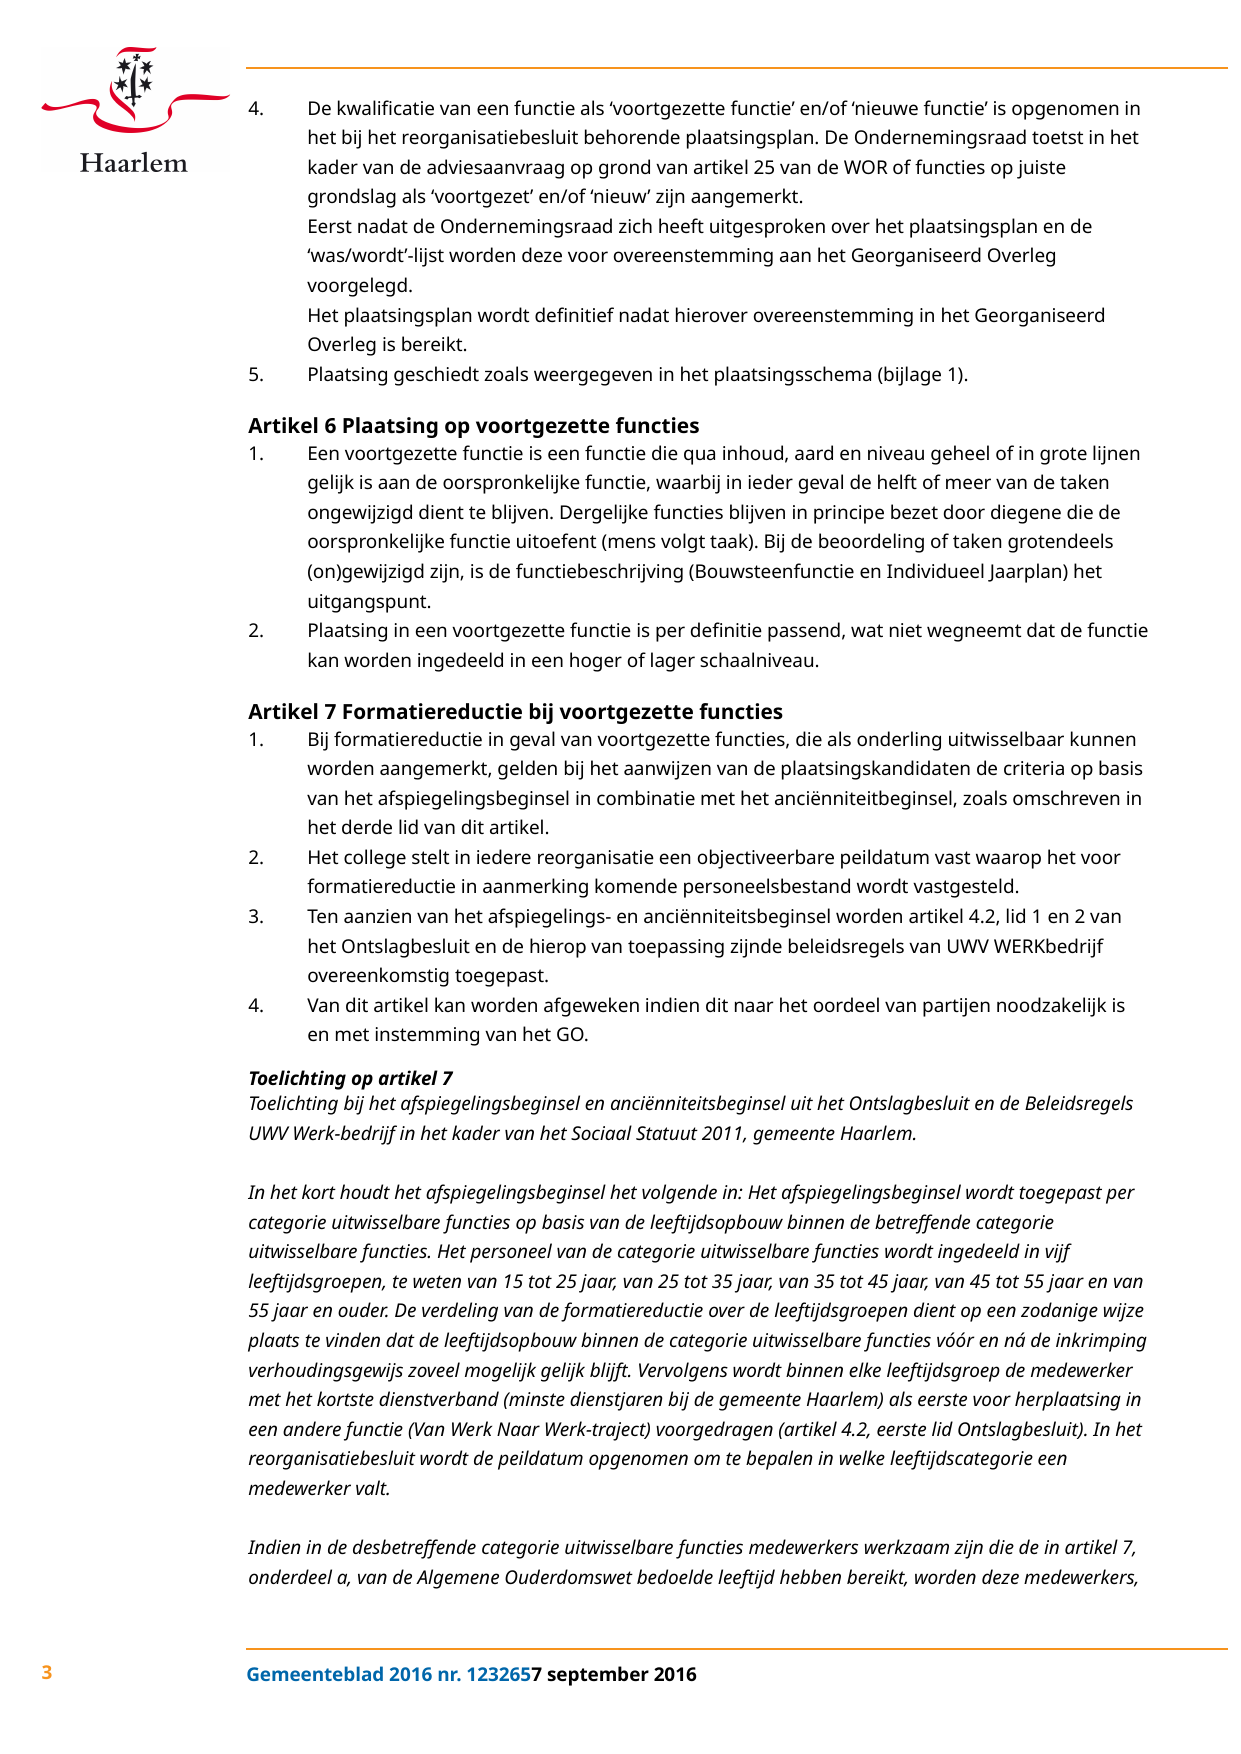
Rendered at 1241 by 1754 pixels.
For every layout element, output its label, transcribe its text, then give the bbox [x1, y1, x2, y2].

text In het kort houdt het afspiegelingsbeginsel het volgende in: Het afspiegelingsbeginsel wordt toegepast per categorie uitwisselbare functies op basis van de leeftijdsopbouw binnen de betreffende categorie uitwisselbare functies. Het personeel van de categorie uitwisselbare functies wordt ingedeeld in vijf leeftijdsgroepen, te weten van 15 tot 25 jaar, van 25 tot 35 jaar, van 35 tot 45 jaar, van 45 tot 55 jaar en van 55 jaar en ouder. De verdeling van de formatiereductie over de leeftijdsgroepen dient op een zodanige wijze plaats te vinden dat de leeftijdsopbouw binnen de categorie uitwisselbare functies vóór en ná de inkrimping verhoudingsgewijs zoveel mogelijk gelijk blijft. Vervolgens wordt binnen elke leeftijdsgroep de medewerker met het kortste dienstverband (minste dienstjaren bij de gemeente Haarlem) als eerste voor herplaatsing in een andere functie (Van Werk Naar Werk-traject) voorgedragen (artikel 4.2, eerste lid Ontslagbesluit). In het reorganisatiebesluit wordt de peildatum opgenomen om te bepalen in welke leeftijdscategorie een medewerker valt. [248, 1179, 1152, 1501]
list Bij formatiereductie in geval van voortgezette functies, die als onderling uitwisselbaar kunnen worden aangemerkt, gelden bij het aanwijzen van de plaatsingskandidaten de criteria op basis van het afspiegelingsbeginsel in combinatie met het anciënniteitbeginsel, zoals omschreven in het derde lid van dit artikel. [248, 726, 1152, 840]
picture [41, 47, 231, 172]
list Van dit artikel kan worden afgeweken indien dit naar het oordeel van partijen noodzakelijk is en met instemming van het GO. [248, 992, 1152, 1047]
list Plaatsing in een voortgezette functie is per definitie passend, wat niet wegneemt dat de functie kan worden ingedeeld in een hoger of lager schaalniveau. [248, 617, 1152, 673]
list Plaatsing geschiedt zoals weergegeven in het plaatsingsschema (bijlage 1). [248, 361, 1152, 387]
list Het college stelt in iedere reorganisatie een objectiveerbare peildatum vast waarop het voor formatiereductie in aanmerking komende personeelsbestand wordt vastgesteld. [248, 844, 1152, 899]
list Ten aanzien van het afspiegelings- en anciënniteitsbeginsel worden artikel 4.2, lid 1 en 2 van het Ontslagbesluit en de hierop van toepassing zijnde beleidsregels van UWV WERKbedrijf overeenkomstig toegepast. [248, 903, 1152, 988]
text Toelichting bij het afspiegelingsbeginsel en anciënniteitsbeginsel uit het Ontslagbesluit en de Beleidsregels UWV Werk-bedrijf in het kader van het Sociaal Statuut 2011, gemeente Haarlem. [248, 1091, 1152, 1146]
list Eerst nadat de Ondernemingsraad zich heeft uitgesproken over het plaatsingsplan en de ‘was/wordt’-lijst worden deze voor overeenstemming aan het Georganiseerd Overleg voorgelegd. [248, 213, 1152, 298]
list De kwalificatie van een functie als ‘voortgezette functie’ en/of ‘nieuwe functie’ is opgenomen in het bij het reorganisatiebesluit behorende plaatsingsplan. De Ondernemingsraad toetst in het kader van de adviesaanvraag op grond van artikel 25 van de WOR of functies op juiste grondslag als ‘voortgezet’ en/of ‘nieuw’ zijn aangemerkt. [248, 95, 1152, 209]
text Indien in de desbetreffende categorie uitwisselbare functies medewerkers werkzaam zijn die de in artikel 7, onderdeel a, van de Algemene Ouderdomswet bedoelde leeftijd hebben bereikt, worden deze medewerkers, [248, 1534, 1152, 1589]
list Het plaatsingsplan wordt definitief nadat hierover overeenstemming in het Georganiseerd Overleg is bereikt. [248, 302, 1152, 357]
text Toelichting op artikel 7 [248, 1065, 1152, 1091]
list Een voortgezette functie is een functie die qua inhoud, aard en niveau geheel of in grote lijnen gelijk is aan de oorspronkelijke functie, waarbij in ieder geval de helft of meer van de taken ongewijzigd dient te blijven. Dergelijke functies blijven in principe bezet door diegene die de oorspronkelijke functie uitoefent (mens volgt taak). Bij de beoordeling of taken grotendeels (on)gewijzigd zijn, is de functiebeschrijving (Bouwsteenfunctie en Individueel Jaarplan) het uitgangspunt. [248, 440, 1152, 613]
text Artikel 6 Plaatsing op voortgezette functies [248, 411, 1152, 440]
text Artikel 7 Formatiereductie bij voortgezette functies [248, 697, 1152, 726]
